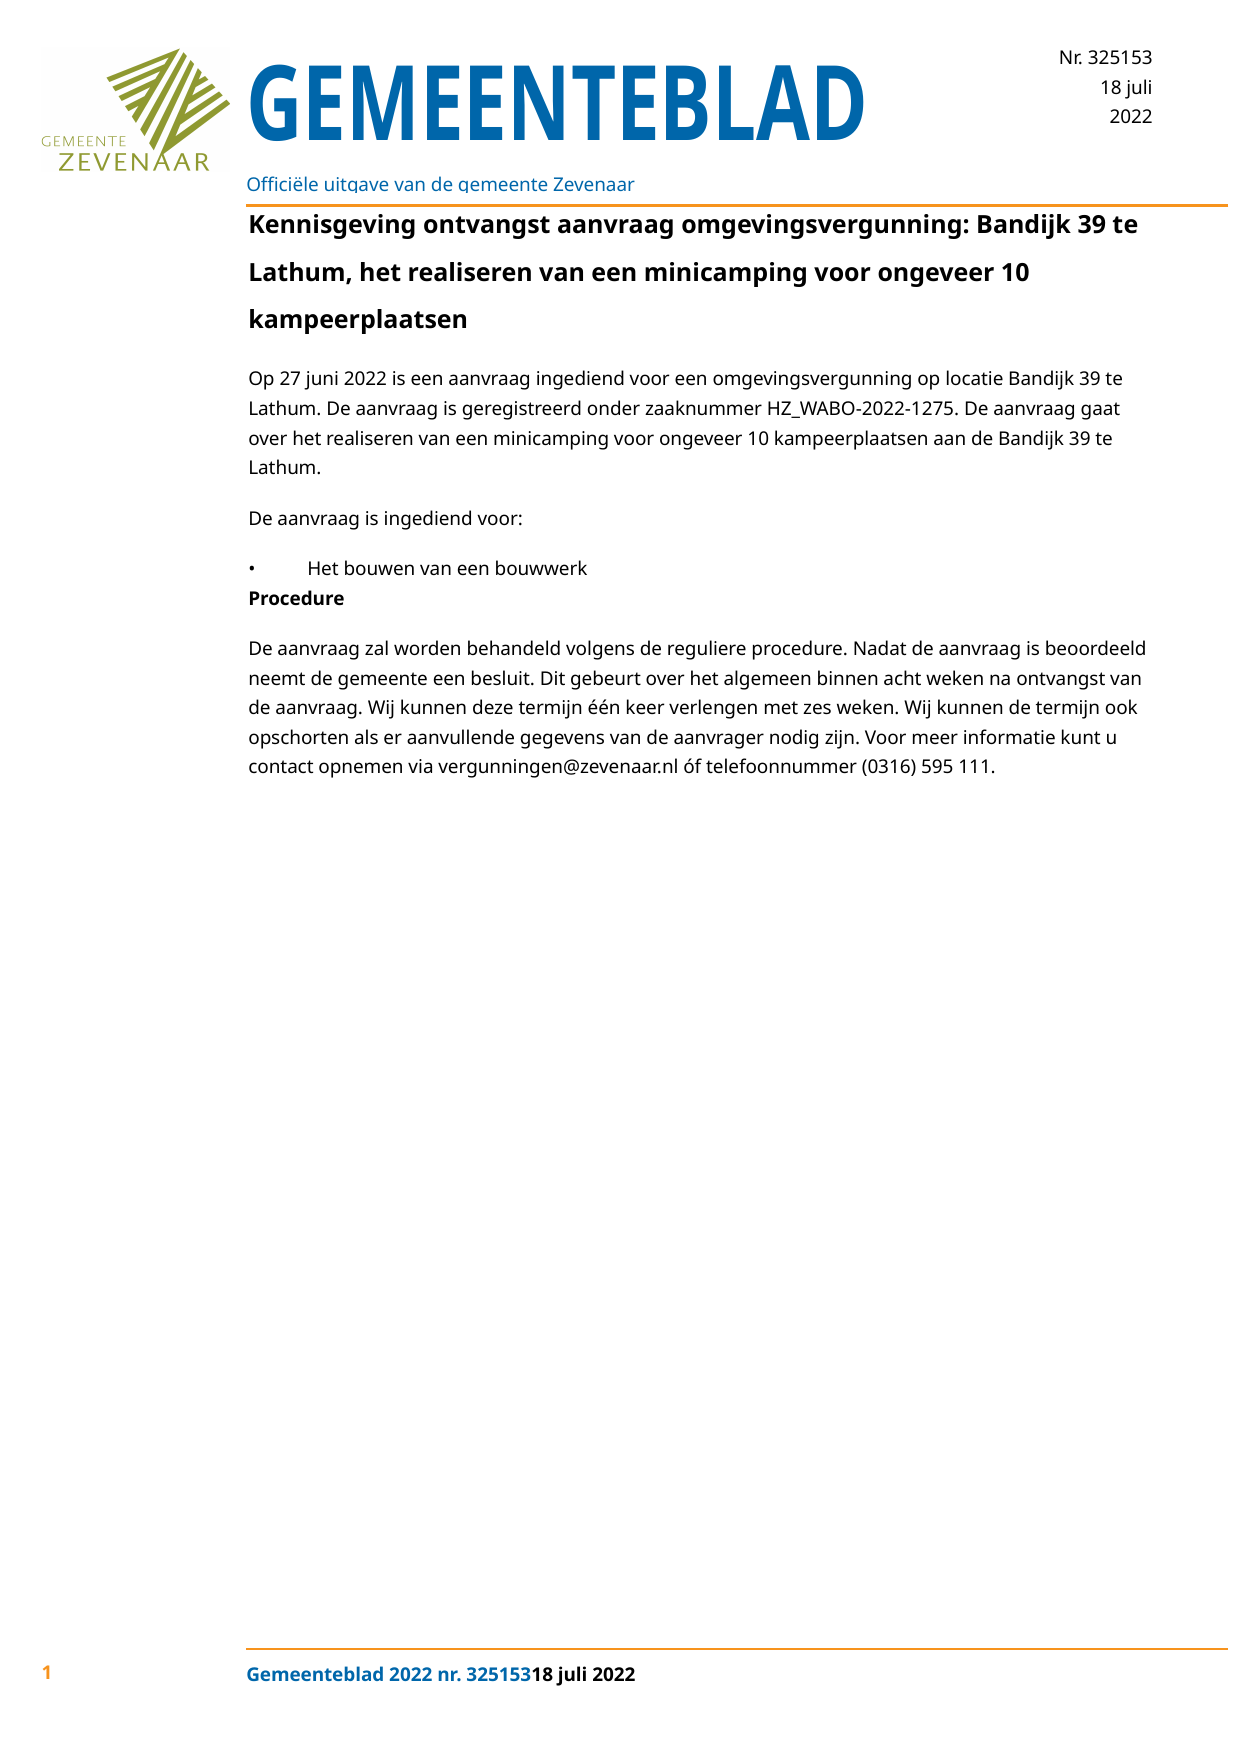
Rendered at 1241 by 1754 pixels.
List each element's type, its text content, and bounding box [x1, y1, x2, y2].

picture [41, 47, 231, 172]
list Het bouwen van een bouwwerk [248, 555, 1152, 581]
text Procedure [248, 585, 1152, 610]
text De aanvraag zal worden behandeld volgens de reguliere procedure. Nadat de aanvraag is beoordeeld neemt de gemeente een besluit. Dit gebeurt over het algemeen binnen acht weken na ontvangst van de aanvraag. Wij kunnen deze termijn één keer verlengen met zes weken. Wij kunnen de termijn ook opschorten als er aanvullende gegevens van de aanvrager nodig zijn. Voor meer informatie kunt u contact opnemen via vergunningen@zevenaar.nl óf telefoonnummer (0316) 595 111. [248, 635, 1152, 779]
text Kennisgeving ontvangst aanvraag omgevingsvergunning: Bandijk 39 te Lathum, het realiseren van een minicamping voor ongeveer 10 kampeerplaatsen [248, 207, 1152, 336]
text De aanvraag is ingediend voor: [248, 505, 1152, 530]
text Op 27 juni 2022 is een aanvraag ingediend voor een omgevingsvergunning op locatie Bandijk 39 te Lathum. De aanvraag is geregistreerd onder zaaknummer HZ_WABO-2022-1275. De aanvraag gaat over het realiseren van een minicamping voor ongeveer 10 kampeerplaatsen aan de Bandijk 39 te Lathum. [248, 366, 1152, 480]
